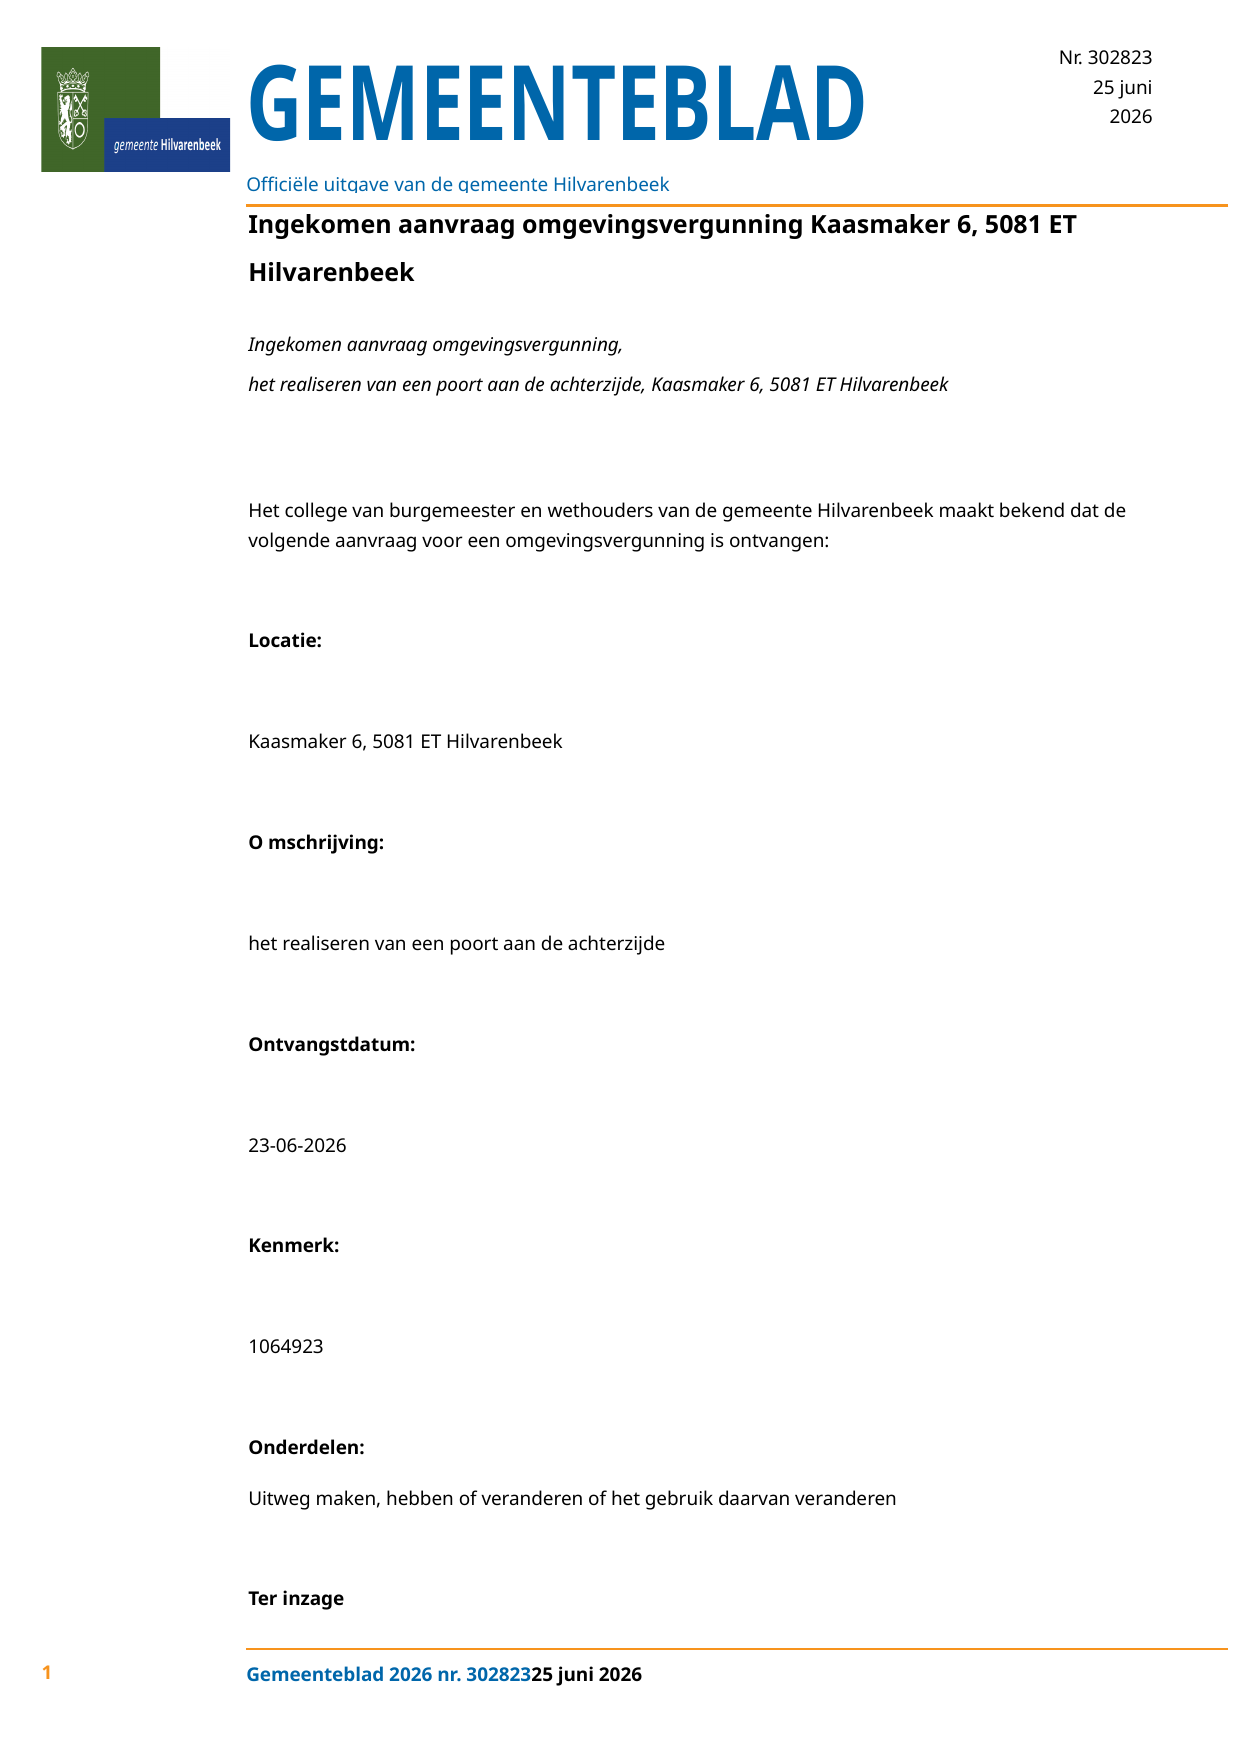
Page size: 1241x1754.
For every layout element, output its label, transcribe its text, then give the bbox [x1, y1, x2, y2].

text het realiseren van een poort aan de achterzijde, Kaasmaker 6, 5081 ET Hilvarenbeek [248, 371, 1152, 396]
text Ter inzage [248, 1586, 1152, 1611]
text Onderdelen: [248, 1434, 1152, 1460]
text Ingekomen aanvraag omgevingsvergunning Kaasmaker 6, 5081 ET Hilvarenbeek [248, 207, 1152, 288]
picture [41, 47, 231, 172]
text Locatie: [248, 628, 1152, 653]
text het realiseren van een poort aan de achterzijde [248, 930, 1152, 956]
text Kaasmaker 6, 5081 ET Hilvarenbeek [248, 728, 1152, 754]
text Ingekomen aanvraag omgevingsvergunning, [248, 331, 1152, 357]
text Ontvangstdatum: [248, 1031, 1152, 1057]
text 1064923 [248, 1333, 1152, 1359]
text Kenmerk: [248, 1233, 1152, 1258]
text O mschrijving: [248, 829, 1152, 855]
text Uitweg maken, hebben of veranderen of het gebruik daarvan veranderen [248, 1485, 1152, 1511]
text Het college van burgemeester en wethouders van de gemeente Hilvarenbeek maakt bekend dat de volgende aanvraag voor een omgevingsvergunning is ontvangen: [248, 497, 1152, 553]
text 23-06-2026 [248, 1132, 1152, 1158]
